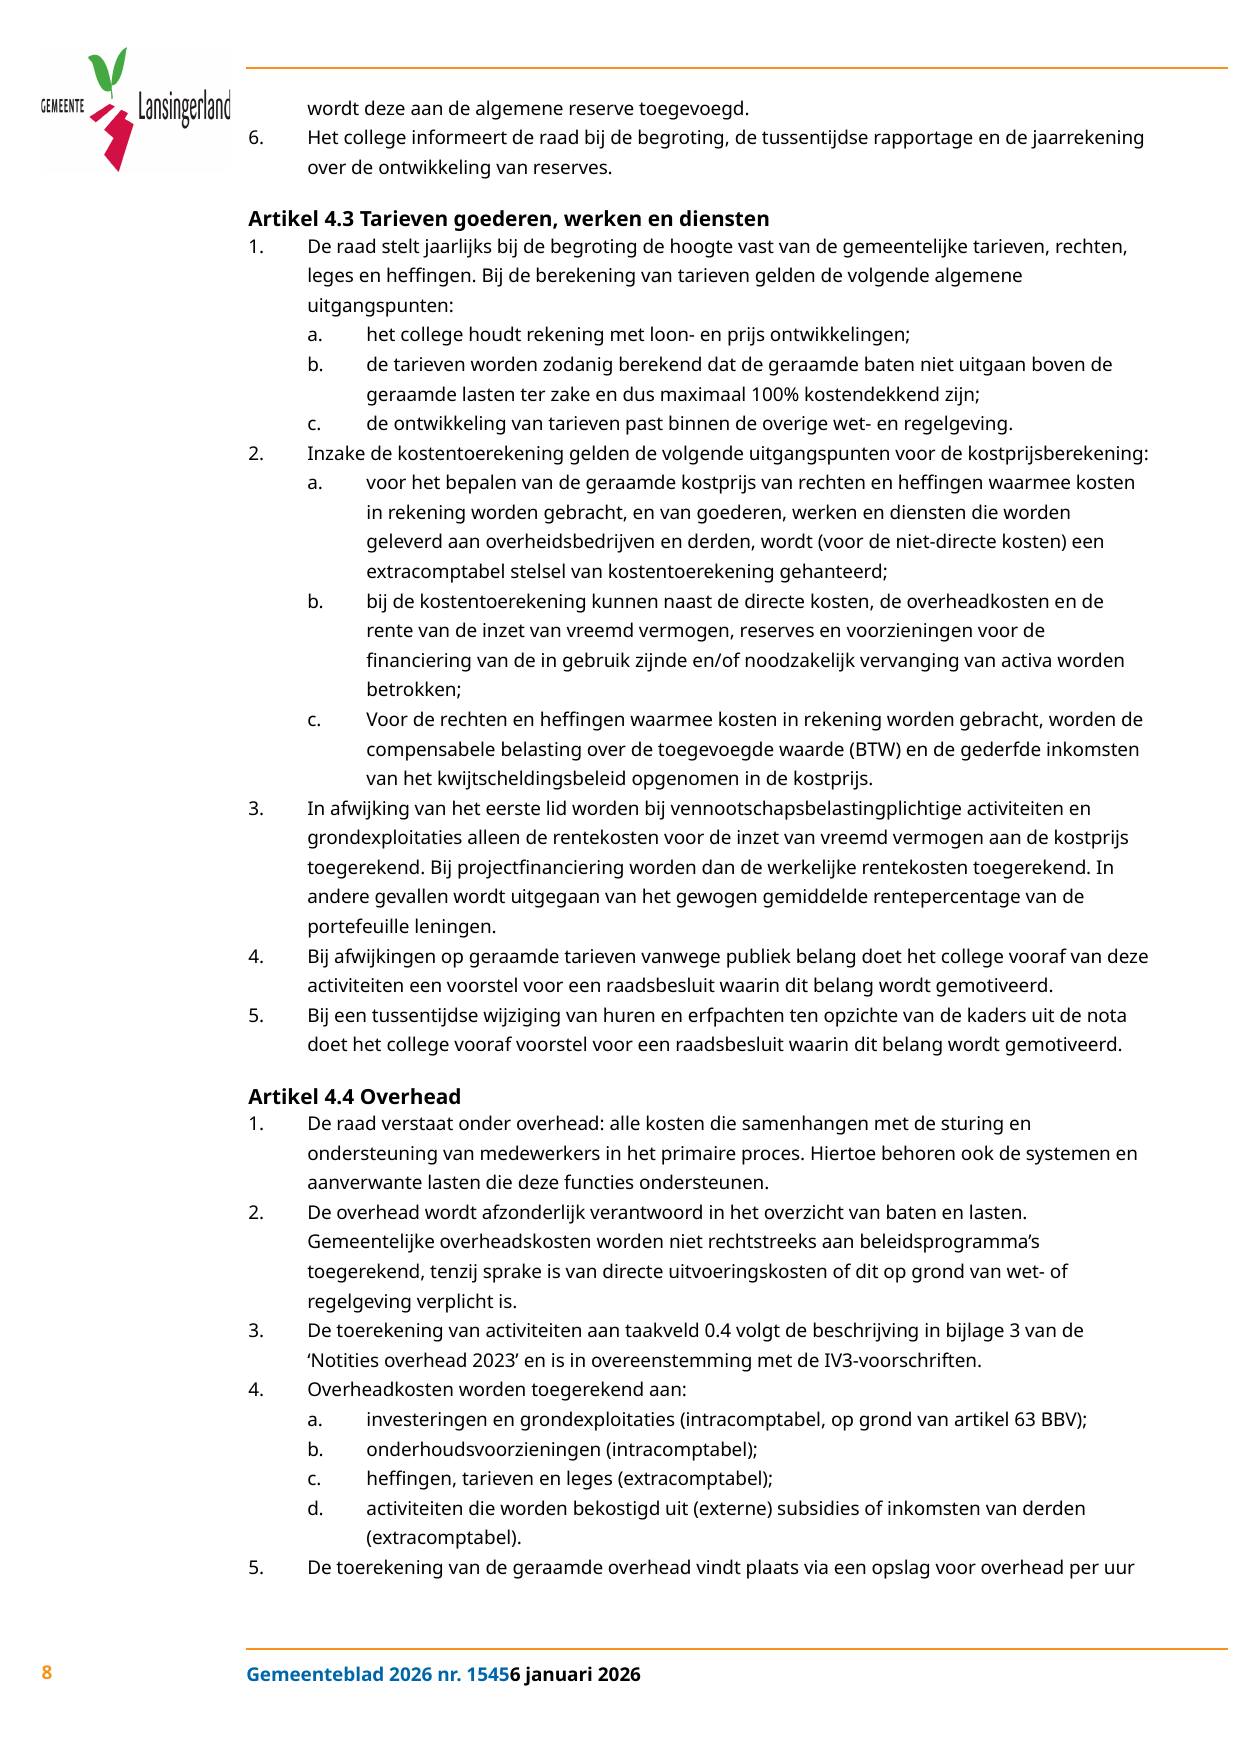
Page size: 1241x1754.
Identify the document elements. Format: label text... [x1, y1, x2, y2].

list Inzake de kostentoerekening gelden de volgende uitgangspunten voor de kostprijsberekening: [248, 440, 1152, 466]
list De overhead wordt afzonderlijk verantwoord in het overzicht van baten en lasten. Gemeentelijke overheadskosten worden niet rechtstreeks aan beleidsprogramma’s toegerekend, tenzij sprake is van directe uitvoeringskosten of dit op grond van wet- of regelgeving verplicht is. [248, 1199, 1152, 1314]
list Het college informeert de raad bij de begroting, de tussentijdse rapportage en de jaarrekening over de ontwikkeling van reserves. [248, 124, 1152, 180]
list voor het bepalen van de geraamde kostprijs van rechten en heffingen waarmee kosten in rekening worden gebracht, en van goederen, werken en diensten die worden geleverd aan overheidsbedrijven en derden, wordt (voor de niet-directe kosten) een extracomptabel stelsel van kostentoerekening gehanteerd; [307, 469, 1152, 584]
list investeringen en grondexploitaties (intracomptabel, op grond van artikel 63 BBV); [307, 1406, 1152, 1432]
list De toerekening van activiteiten aan taakveld 0.4 volgt de beschrijving in bijlage 3 van de ‘Notities overhead 2023’ en is in overeenstemming met de IV3-voorschriften. [248, 1317, 1152, 1373]
list Bij een tussentijdse wijziging van huren en erfpachten ten opzichte van de kaders uit de nota doet het college vooraf voorstel voor een raadsbesluit waarin dit belang wordt gemotiveerd. [248, 1002, 1152, 1057]
list Voor de rechten en heffingen waarmee kosten in rekening worden gebracht, worden de compensabele belasting over de toegevoegde waarde (BTW) en de gederfde inkomsten van het kwijtscheldingsbeleid opgenomen in de kostprijs. [307, 706, 1152, 791]
picture [41, 47, 231, 172]
list De raad stelt jaarlijks bij de begroting de hoogte vast van de gemeentelijke tarieven, rechten, leges en heffingen. Bij de berekening van tarieven gelden de volgende algemene uitgangspunten: [248, 233, 1152, 318]
list heffingen, tarieven en leges (extracomptabel); [307, 1465, 1152, 1491]
text Artikel 4.3 Tarieven goederen, werken en diensten [248, 204, 1152, 233]
list de tarieven worden zodanig berekend dat de geraamde baten niet uitgaan boven de geraamde lasten ter zake en dus maximaal 100% kostendekkend zijn; [307, 351, 1152, 406]
list onderhoudsvoorzieningen (intracomptabel); [307, 1436, 1152, 1462]
list In afwijking van het eerste lid worden bij vennootschapsbelastingplichtige activiteiten en grondexploitaties alleen de rentekosten voor de inzet van vreemd vermogen aan de kostprijs toegerekend. Bij projectfinanciering worden dan de werkelijke rentekosten toegerekend. In andere gevallen wordt uitgegaan van het gewogen gemiddelde rentepercentage van de portefeuille leningen. [248, 795, 1152, 939]
list Overheadkosten worden toegerekend aan: [248, 1377, 1152, 1402]
text Artikel 4.4 Overhead [248, 1082, 1152, 1110]
list het college houdt rekening met loon- en prijs ontwikkelingen; [307, 322, 1152, 347]
list wordt deze aan de algemene reserve toegevoegd. [248, 95, 1152, 121]
list De raad verstaat onder overhead: alle kosten die samenhangen met de sturing en ondersteuning van medewerkers in het primaire proces. Hiertoe behoren ook de systemen en aanverwante lasten die deze functies ondersteunen. [248, 1110, 1152, 1195]
list Bij afwijkingen op geraamde tarieven vanwege publiek belang doet het college vooraf van deze activiteiten een voorstel voor een raadsbesluit waarin dit belang wordt gemotiveerd. [248, 943, 1152, 998]
list De toerekening van de geraamde overhead vindt plaats via een opslag voor overhead per uur [248, 1554, 1152, 1580]
list bij de kostentoerekening kunnen naast de directe kosten, de overheadkosten en de rente van de inzet van vreemd vermogen, reserves en voorzieningen voor de financiering van de in gebruik zijnde en/of noodzakelijk vervanging van activa worden betrokken; [307, 588, 1152, 702]
list activiteiten die worden bekostigd uit (externe) subsidies of inkomsten van derden (extracomptabel). [307, 1495, 1152, 1550]
list de ontwikkeling van tarieven past binnen de overige wet- en regelgeving. [307, 410, 1152, 436]
